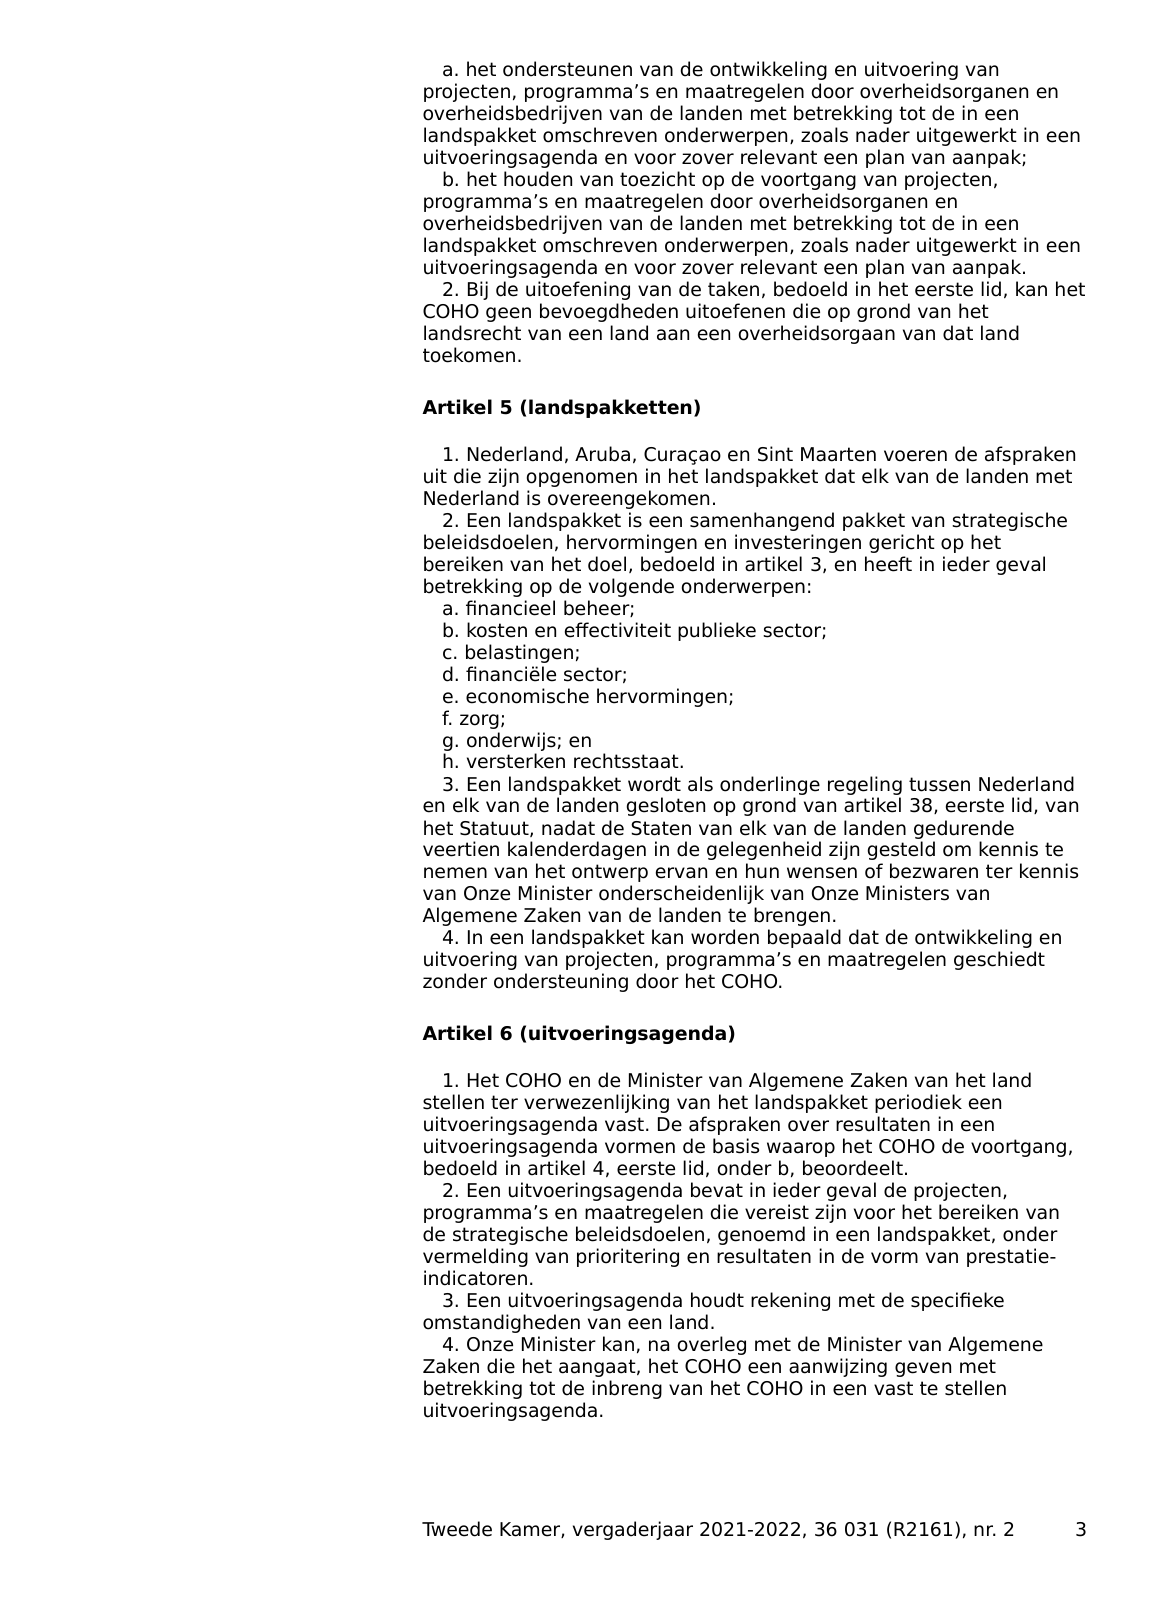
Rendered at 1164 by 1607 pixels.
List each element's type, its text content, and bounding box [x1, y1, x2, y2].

text b. kosten en effectiviteit publieke sector; [422, 619, 1087, 642]
text 4. Onze Minister kan, na overleg met de Minister van Algemene Zaken die het aangaat, het COHO een aanwijzing geven met betrekking tot de inbreng van het COHO in een vast te stellen uitvoeringsagenda. [422, 1334, 1087, 1422]
text c. belastingen; [422, 642, 1087, 663]
text e. economische hervormingen; [422, 686, 1087, 707]
text f. zorg; [422, 707, 1087, 729]
text 1. Nederland, Aruba, Curaçao en Sint Maarten voeren de afspraken uit die zijn opgenomen in het landspakket dat elk van de landen met Nederland is overeengekomen. [422, 444, 1087, 510]
text 1. Het COHO en de Minister van Algemene Zaken van het land stellen ter verwezenlijking van het landspakket periodiek een uitvoeringsagenda vast. De afspraken over resultaten in een uitvoeringsagenda vormen de basis waarop het COHO de voortgang, bedoeld in artikel 4, eerste lid, onder b, beoordeelt. [422, 1070, 1087, 1180]
text b. het houden van toezicht op de voortgang van projecten, programma’s en maatregelen door overheidsorganen en overheidsbedrijven van de landen met betrekking tot de in een landspakket omschreven onderwerpen, zoals nader uitgewerkt in een uitvoeringsagenda en voor zover relevant een plan van aanpak. [422, 169, 1087, 279]
text 2. Een uitvoeringsagenda bevat in ieder geval de projecten, programma’s en maatregelen die vereist zijn voor het bereiken van de strategische beleidsdoelen, genoemd in een landspakket, onder vermelding van prioritering en resultaten in de vorm van prestatie-indicatoren. [422, 1180, 1087, 1290]
text a. financieel beheer; [422, 598, 1087, 619]
text a. het ondersteunen van de ontwikkeling en uitvoering van projecten, programma’s en maatregelen door overheidsorganen en overheidsbedrijven van de landen met betrekking tot de in een landspakket omschreven onderwerpen, zoals nader uitgewerkt in een uitvoeringsagenda en voor zover relevant een plan van aanpak; [422, 59, 1087, 169]
text 3. Een landspakket wordt als onderlinge regeling tussen Nederland en elk van de landen gesloten op grond van artikel 38, eerste lid, van het Statuut, nadat de Staten van elk van de landen gedurende veertien kalenderdagen in de gelegenheid zijn gesteld om kennis te nemen van het ontwerp ervan en hun wensen of bezwaren ter kennis van Onze Minister onderscheidenlijk van Onze Ministers van Algemene Zaken van de landen te brengen. [422, 773, 1087, 927]
text h. versterken rechtsstaat. [422, 751, 1087, 773]
subtitle Artikel 5 (landspakketten) [422, 397, 1087, 419]
text 2. Bij de uitoefening van de taken, bedoeld in het eerste lid, kan het COHO geen bevoegdheden uitoefenen die op grond van het landsrecht van een land aan een overheidsorgaan van dat land toekomen. [422, 279, 1087, 367]
text 3. Een uitvoeringsagenda houdt rekening met de specifieke omstandigheden van een land. [422, 1290, 1087, 1334]
text g. onderwijs; en [422, 729, 1087, 751]
subtitle Artikel 6 (uitvoeringsagenda) [422, 1023, 1087, 1045]
text 2. Een landspakket is een samenhangend pakket van strategische beleidsdoelen, hervormingen en investeringen gericht op het bereiken van het doel, bedoeld in artikel 3, en heeft in ieder geval betrekking op de volgende onderwerpen: [422, 510, 1087, 598]
text d. financiële sector; [422, 663, 1087, 686]
text 4. In een landspakket kan worden bepaald dat de ontwikkeling en uitvoering van projecten, programma’s en maatregelen geschiedt zonder ondersteuning door het COHO. [422, 927, 1087, 993]
